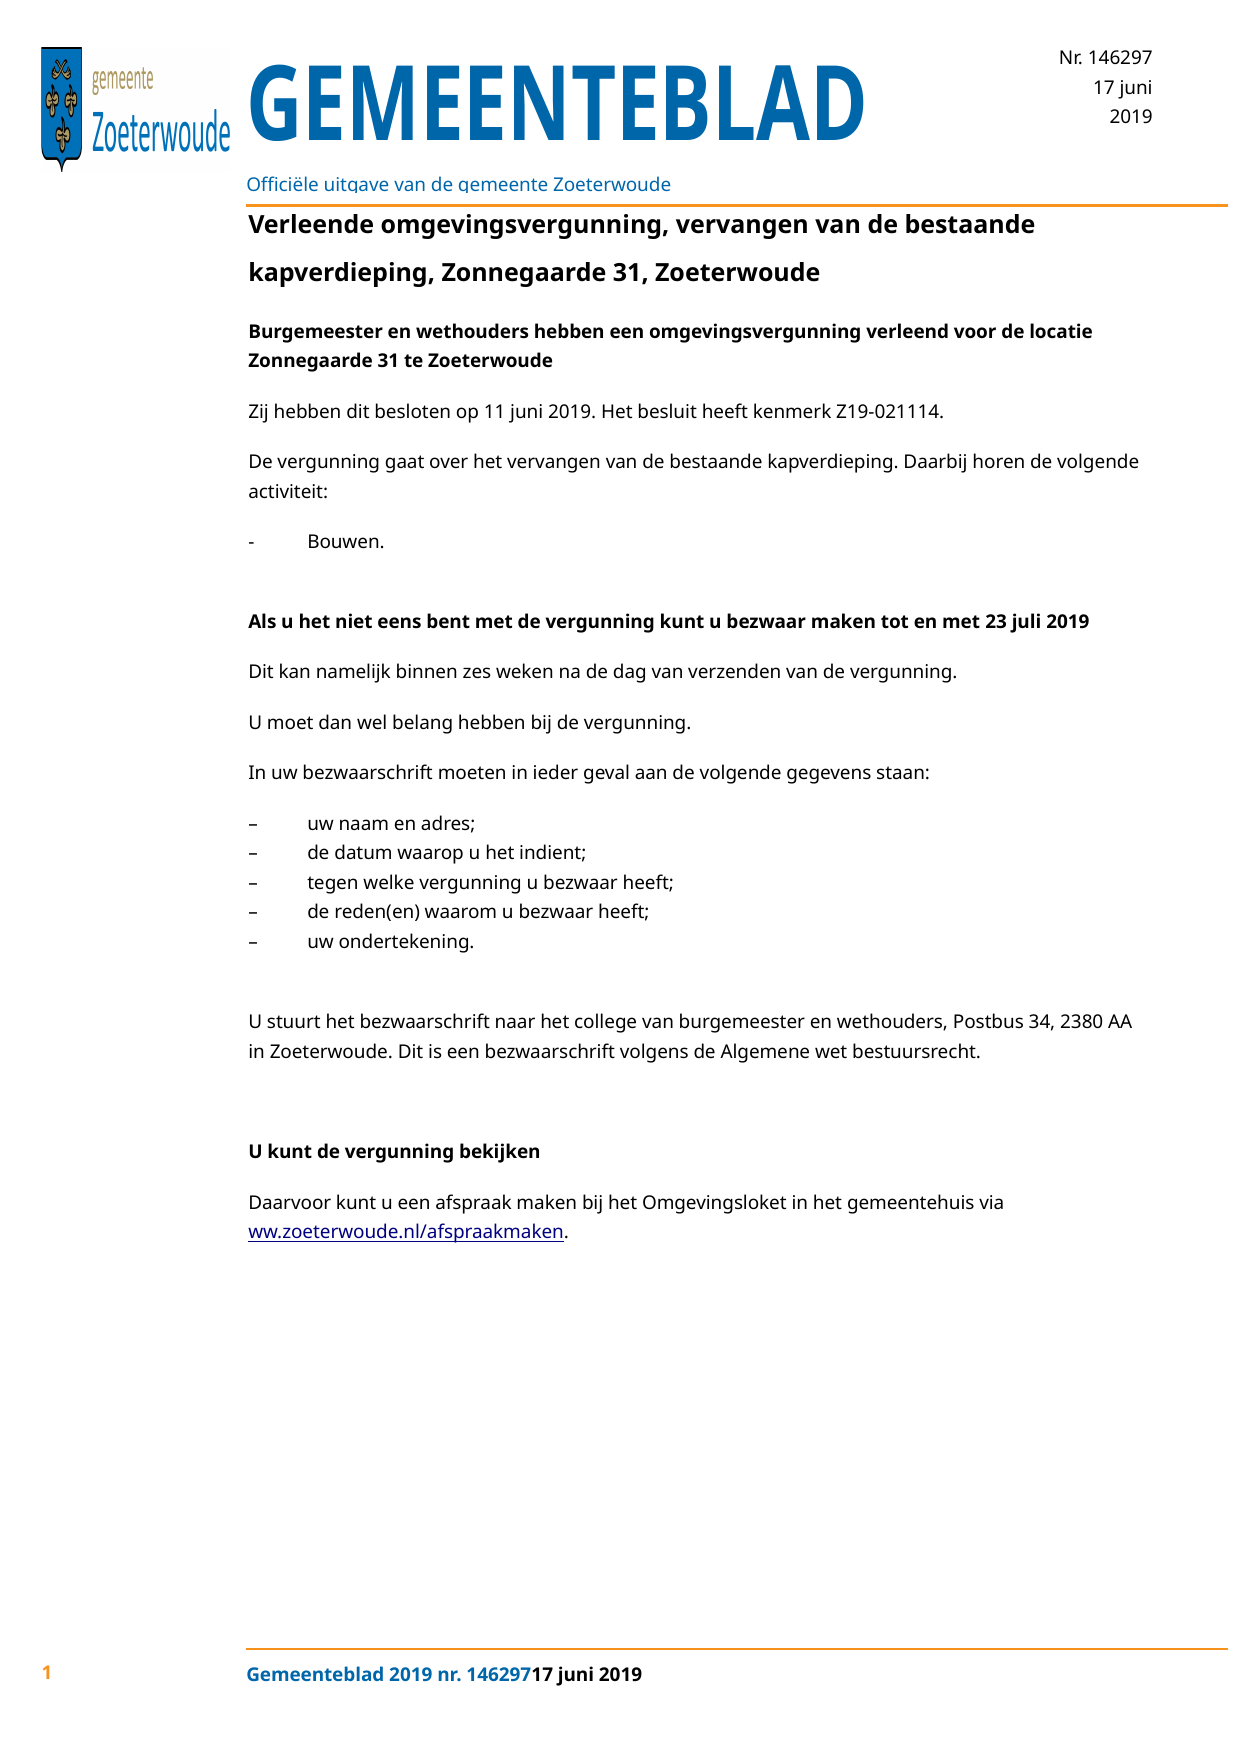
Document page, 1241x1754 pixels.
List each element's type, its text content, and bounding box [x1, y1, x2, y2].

list de reden(en) waarom u bezwaar heeft; [248, 899, 1152, 924]
list Bouwen. [248, 528, 1152, 554]
text De vergunning gaat over het vervangen van de bestaande kapverdieping. Daarbij horen de volgende activiteit: [248, 448, 1152, 504]
list uw naam en adres; [248, 810, 1152, 836]
text U stuurt het bezwaarschrift naar het college van burgemeester en wethouders, Postbus 34, 2380 AA in Zoeterwoude. Dit is een bezwaarschrift volgens de Algemene wet bestuursrecht. [248, 1008, 1152, 1064]
text Als u het niet eens bent met de vergunning kunt u bezwaar maken tot en met 23 juli 2019 [248, 608, 1152, 634]
text In uw bezwaarschrift moeten in ieder geval aan de volgende gegevens staan: [248, 759, 1152, 785]
text U kunt de vergunning bekijken [248, 1139, 1152, 1164]
text Verleende omgevingsvergunning, vervangen van de bestaande kapverdieping, Zonnegaarde 31, Zoeterwoude [248, 207, 1152, 288]
text Zij hebben dit besloten op 11 juni 2019. Het besluit heeft kenmerk Z19-021114. [248, 398, 1152, 424]
text Dit kan namelijk binnen zes weken na de dag van verzenden van de vergunning. [248, 659, 1152, 684]
list de datum waarop u het indient; [248, 839, 1152, 865]
list tegen welke vergunning u bezwaar heeft; [248, 869, 1152, 895]
text Burgemeester en wethouders hebben een omgevingsvergunning verleend voor de locatie Zonnegaarde 31 te Zoeterwoude [248, 318, 1152, 373]
text Daarvoor kunt u een afspraak maken bij het Omgevingsloket in het gemeentehuis via ww.zoeterwoude.nl/afspraakmaken. [248, 1189, 1152, 1244]
list uw ondertekening. [248, 928, 1152, 954]
text U moet dan wel belang hebben bij de vergunning. [248, 709, 1152, 735]
picture [41, 47, 231, 172]
